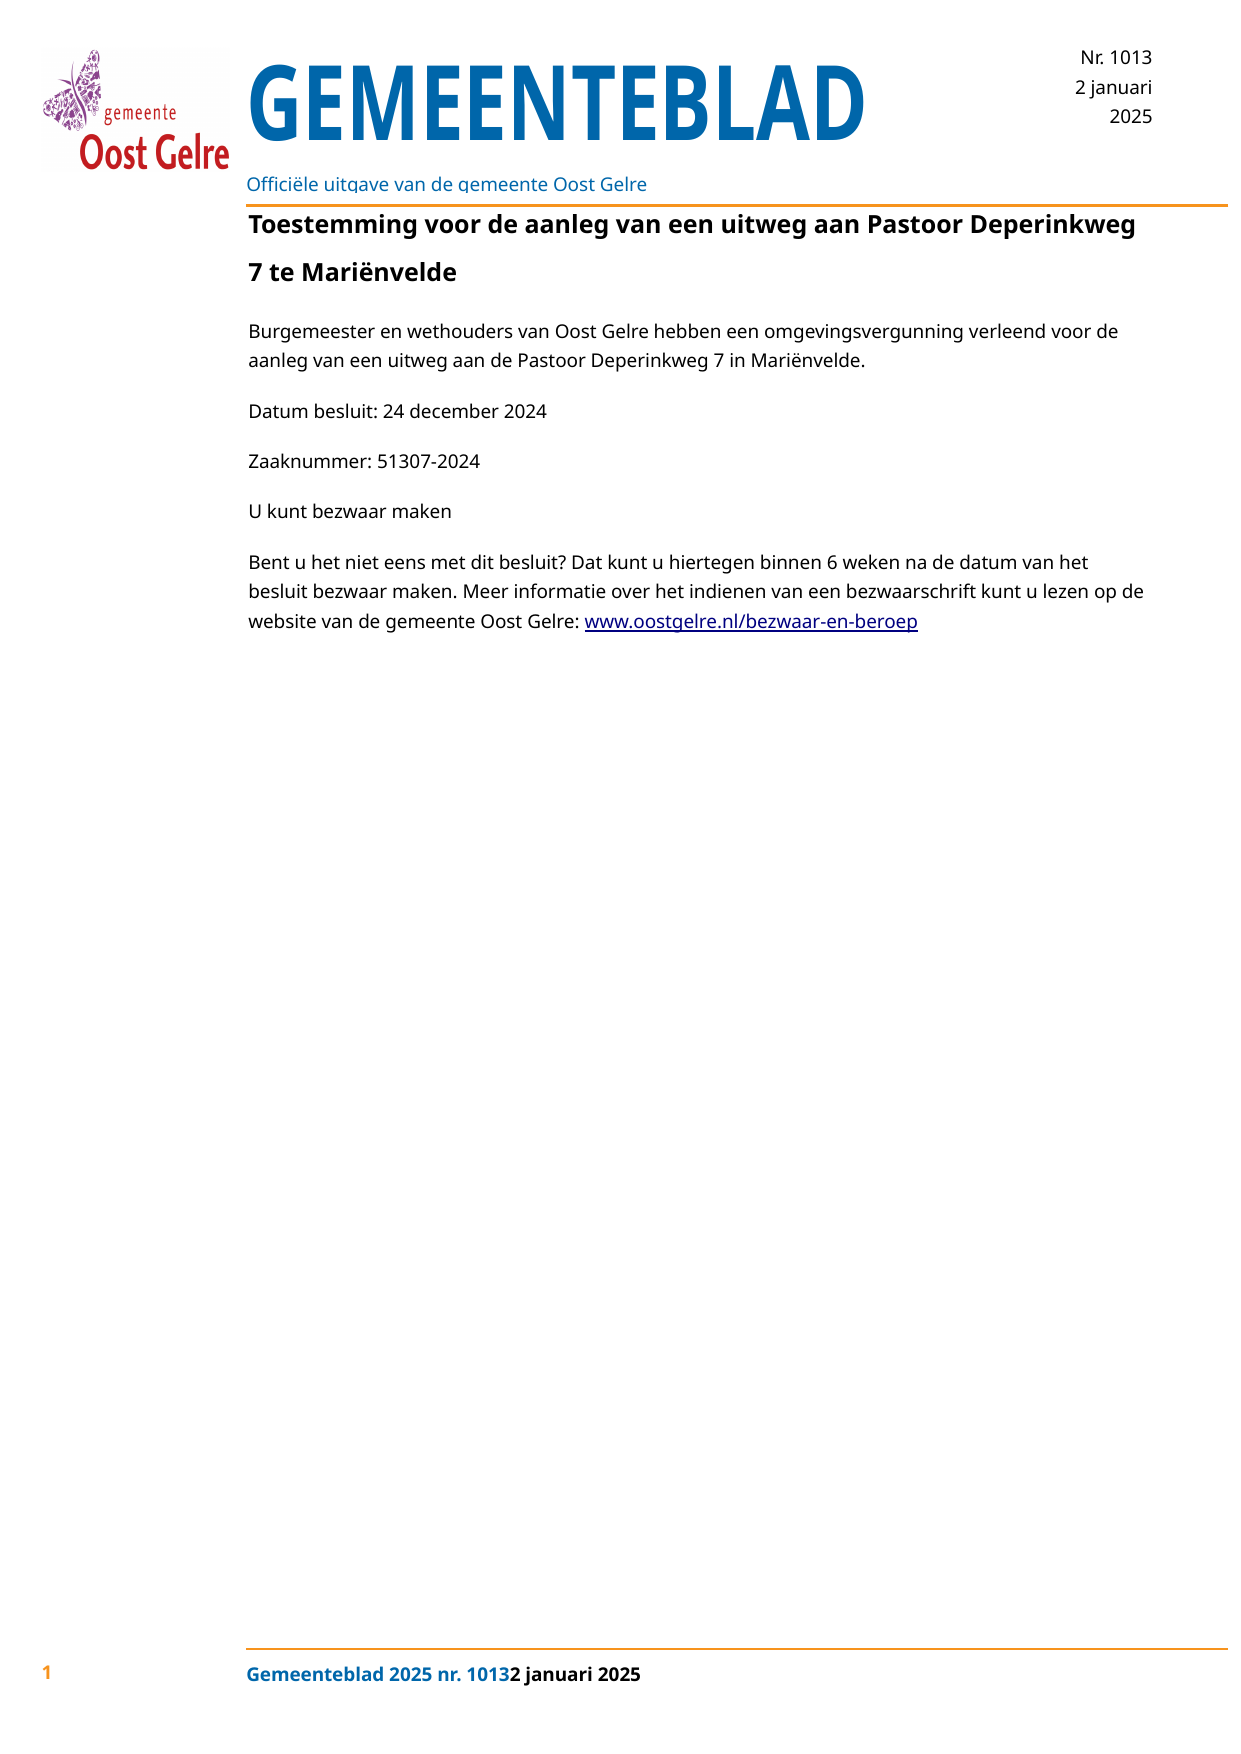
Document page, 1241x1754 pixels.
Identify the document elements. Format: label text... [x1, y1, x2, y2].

text Burgemeester en wethouders van Oost Gelre hebben een omgevingsvergunning verleend voor de aanleg van een uitweg aan de Pastoor Deperinkweg 7 in Mariënvelde. [248, 318, 1152, 373]
picture [41, 47, 231, 172]
text Datum besluit: 24 december 2024 [248, 398, 1152, 424]
text Toestemming voor de aanleg van een uitweg aan Pastoor Deperinkweg 7 te Mariënvelde [248, 207, 1152, 288]
text Zaaknummer: 51307-2024 [248, 448, 1152, 474]
text Bent u het niet eens met dit besluit? Dat kunt u hiertegen binnen 6 weken na de datum van het besluit bezwaar maken. Meer informatie over het indienen van een bezwaarschrift kunt u lezen op de website van de gemeente Oost Gelre: www.oostgelre.nl/bezwaar-en-beroep [248, 549, 1152, 634]
text U kunt bezwaar maken [248, 499, 1152, 524]
